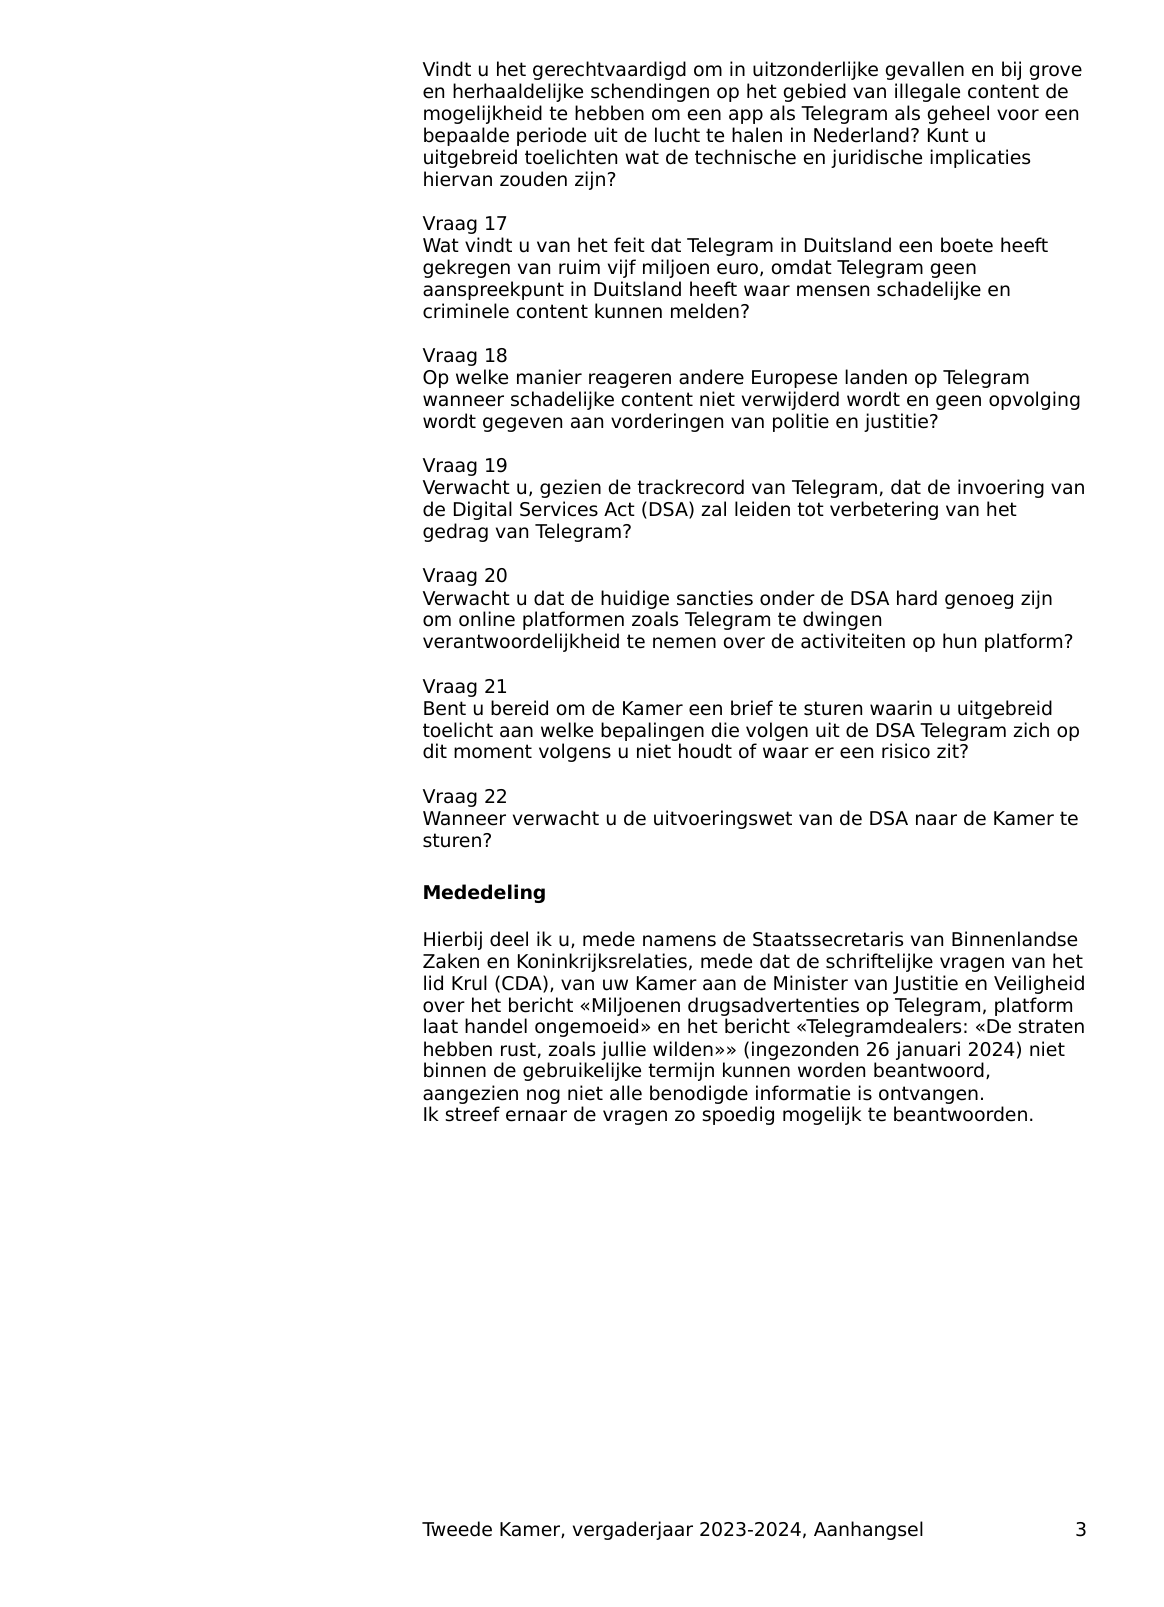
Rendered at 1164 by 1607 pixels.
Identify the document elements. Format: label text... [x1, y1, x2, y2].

text Verwacht u dat de huidige sancties onder de DSA hard genoeg zijn om online platformen zoals Telegram te dwingen verantwoordelijkheid te nemen over de activiteiten op hun platform? [422, 587, 1087, 653]
text Wanneer verwacht u de uitvoeringswet van de DSA naar de Kamer te sturen? [422, 808, 1087, 852]
text Vraag 22 [422, 786, 1087, 808]
subtitle Mededeling [422, 882, 1087, 903]
text Vraag 17 [422, 213, 1087, 235]
text Vindt u het gerechtvaardigd om in uitzonderlijke gevallen en bij grove en herhaaldelijke schendingen op het gebied van illegale content de mogelijkheid te hebben om een app als Telegram als geheel voor een bepaalde periode uit de lucht te halen in Nederland? Kunt u uitgebreid toelichten wat de technische en juridische implicaties hiervan zouden zijn? [422, 59, 1087, 191]
text Wat vindt u van het feit dat Telegram in Duitsland een boete heeft gekregen van ruim vijf miljoen euro, omdat Telegram geen aanspreekpunt in Duitsland heeft waar mensen schadelijke en criminele content kunnen melden? [422, 235, 1087, 323]
text Op welke manier reageren andere Europese landen op Telegram wanneer schadelijke content niet verwijderd wordt en geen opvolging wordt gegeven aan vorderingen van politie en justitie? [422, 367, 1087, 433]
text Vraag 19 [422, 455, 1087, 477]
text Vraag 21 [422, 676, 1087, 697]
text Ik streef ernaar de vragen zo spoedig mogelijk te beantwoorden. [422, 1104, 1087, 1126]
text Verwacht u, gezien de trackrecord van Telegram, dat de invoering van de Digital Services Act (DSA) zal leiden tot verbetering van het gedrag van Telegram? [422, 477, 1087, 543]
text Vraag 20 [422, 565, 1087, 587]
text Hierbij deel ik u, mede namens de Staatssecretaris van Binnenlandse Zaken en Koninkrijksrelaties, mede dat de schriftelijke vragen van het lid Krul (CDA), van uw Kamer aan de Minister van Justitie en Veiligheid over het bericht «Miljoenen drugsadvertenties op Telegram, platform laat handel ongemoeid» en het bericht «Telegramdealers: «De straten hebben rust, zoals jullie wilden»» (ingezonden 26 januari 2024) niet binnen de gebruikelijke termijn kunnen worden beantwoord, aangezien nog niet alle benodigde informatie is ontvangen. [422, 928, 1087, 1104]
text Bent u bereid om de Kamer een brief te sturen waarin u uitgebreid toelicht aan welke bepalingen die volgen uit de DSA Telegram zich op dit moment volgens u niet houdt of waar er een risico zit? [422, 697, 1087, 763]
text Vraag 18 [422, 345, 1087, 367]
